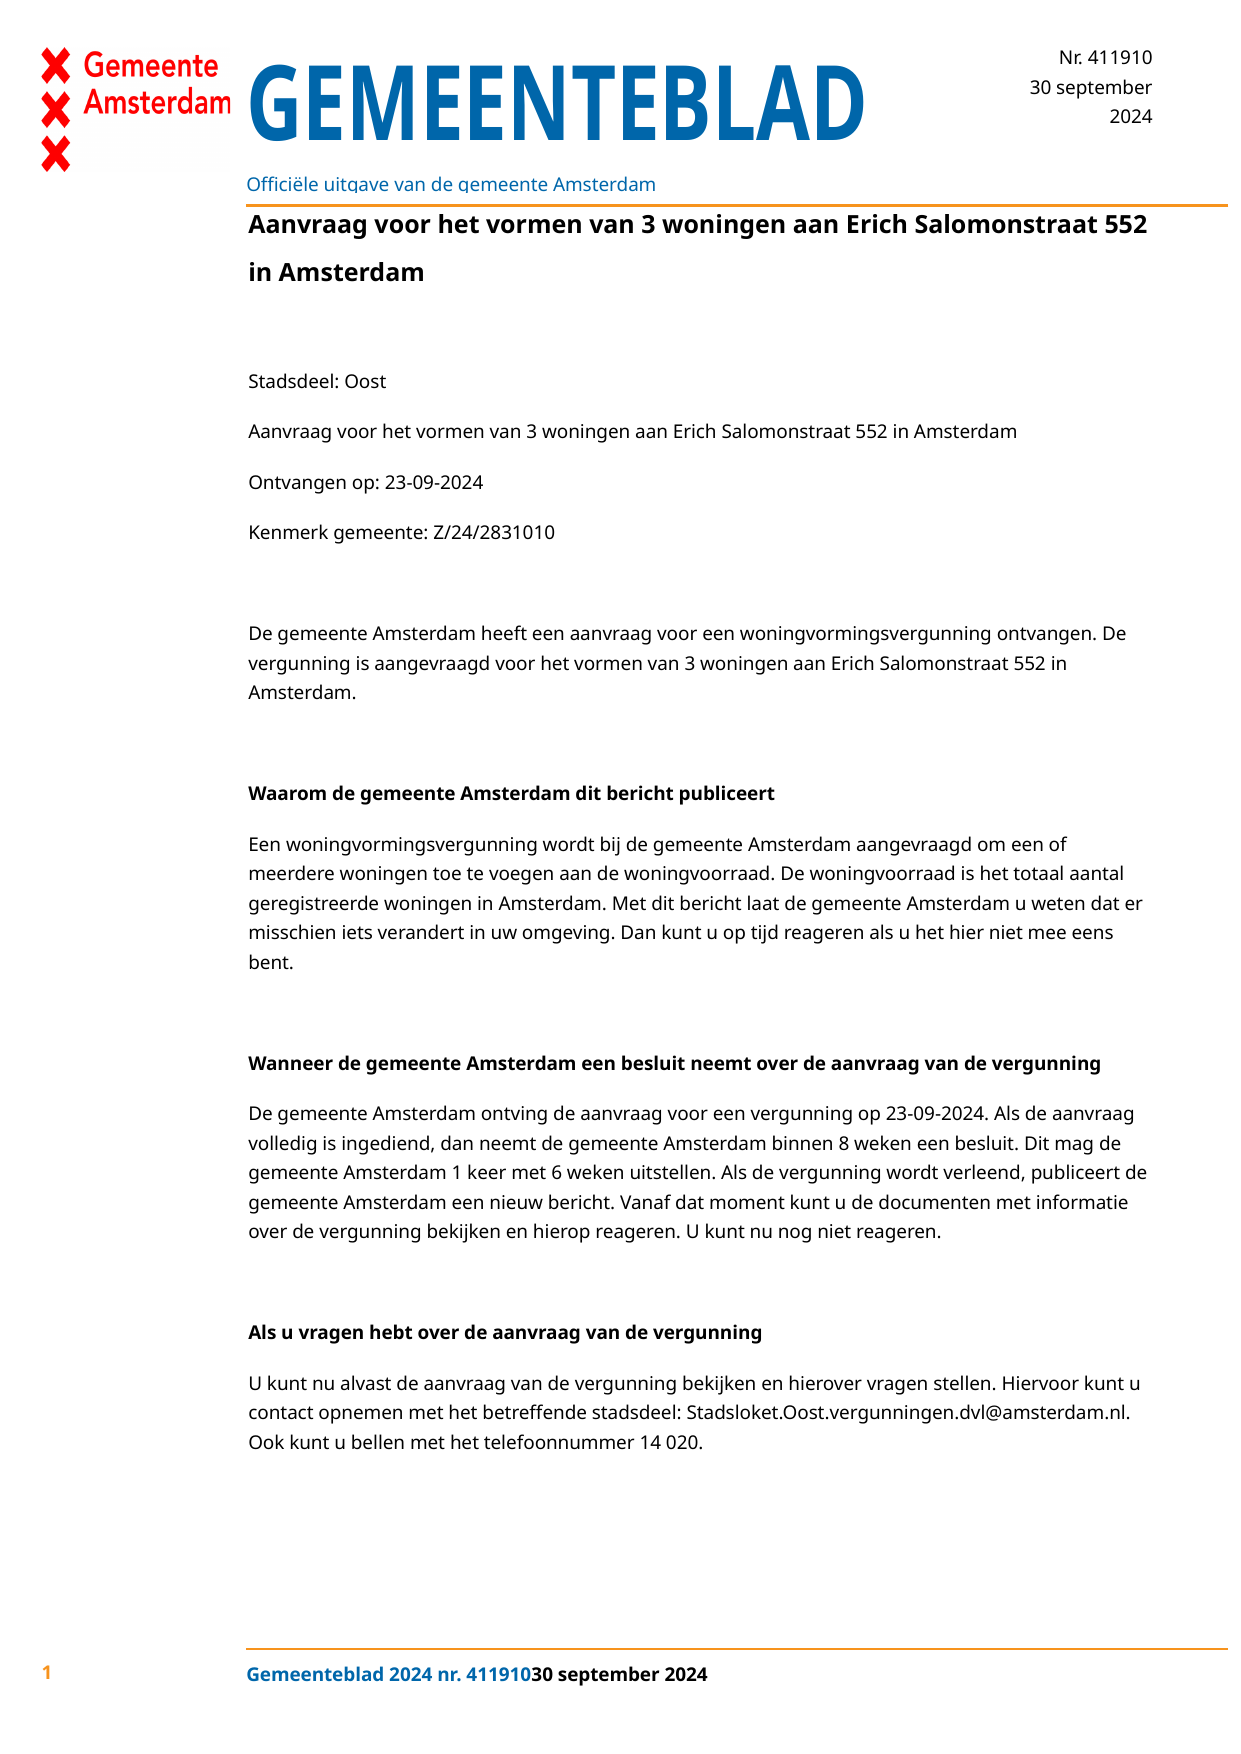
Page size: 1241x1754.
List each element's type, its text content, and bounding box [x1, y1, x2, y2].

text De gemeente Amsterdam ontving de aanvraag voor een vergunning op 23-09-2024. Als de aanvraag volledig is ingediend, dan neemt de gemeente Amsterdam binnen 8 weken een besluit. Dit mag de gemeente Amsterdam 1 keer met 6 weken uitstellen. Als de vergunning wordt verleend, publiceert de gemeente Amsterdam een nieuw bericht. Vanaf dat moment kunt u de documenten met informatie over de vergunning bekijken en hierop reageren. U kunt nu nog niet reageren. [248, 1100, 1152, 1244]
picture [41, 47, 231, 172]
text Waarom de gemeente Amsterdam dit bericht publiceert [248, 780, 1152, 806]
text Ontvangen op: 23-09-2024 [248, 469, 1152, 495]
text Een woningvormingsvergunning wordt bij de gemeente Amsterdam aangevraagd om een of meerdere woningen toe te voegen aan de woningvoorraad. De woningvoorraad is het totaal aantal geregistreerde woningen in Amsterdam. Met dit bericht laat de gemeente Amsterdam u weten dat er misschien iets verandert in uw omgeving. Dan kunt u op tijd reageren als u het hier niet mee eens bent. [248, 831, 1152, 975]
text Wanneer de gemeente Amsterdam een besluit neemt over de aanvraag van de vergunning [248, 1050, 1152, 1076]
text Als u vragen hebt over de aanvraag van de vergunning [248, 1319, 1152, 1345]
text Kenmerk gemeente: Z/24/2831010 [248, 519, 1152, 545]
text U kunt nu alvast de aanvraag van de vergunning bekijken en hierover vragen stellen. Hiervoor kunt u contact opnemen met het betreffende stadsdeel: Stadsloket.Oost.vergunningen.dvl@amsterdam.nl. Ook kunt u bellen met het telefoonnummer 14 020. [248, 1370, 1152, 1455]
text Aanvraag voor het vormen van 3 woningen aan Erich Salomonstraat 552 in Amsterdam [248, 419, 1152, 444]
text De gemeente Amsterdam heeft een aanvraag voor een woningvormingsvergunning ontvangen. De vergunning is aangevraagd voor het vormen van 3 woningen aan Erich Salomonstraat 552 in Amsterdam. [248, 620, 1152, 705]
text Aanvraag voor het vormen van 3 woningen aan Erich Salomonstraat 552 in Amsterdam [248, 207, 1152, 288]
text Stadsdeel: Oost [248, 368, 1152, 394]
